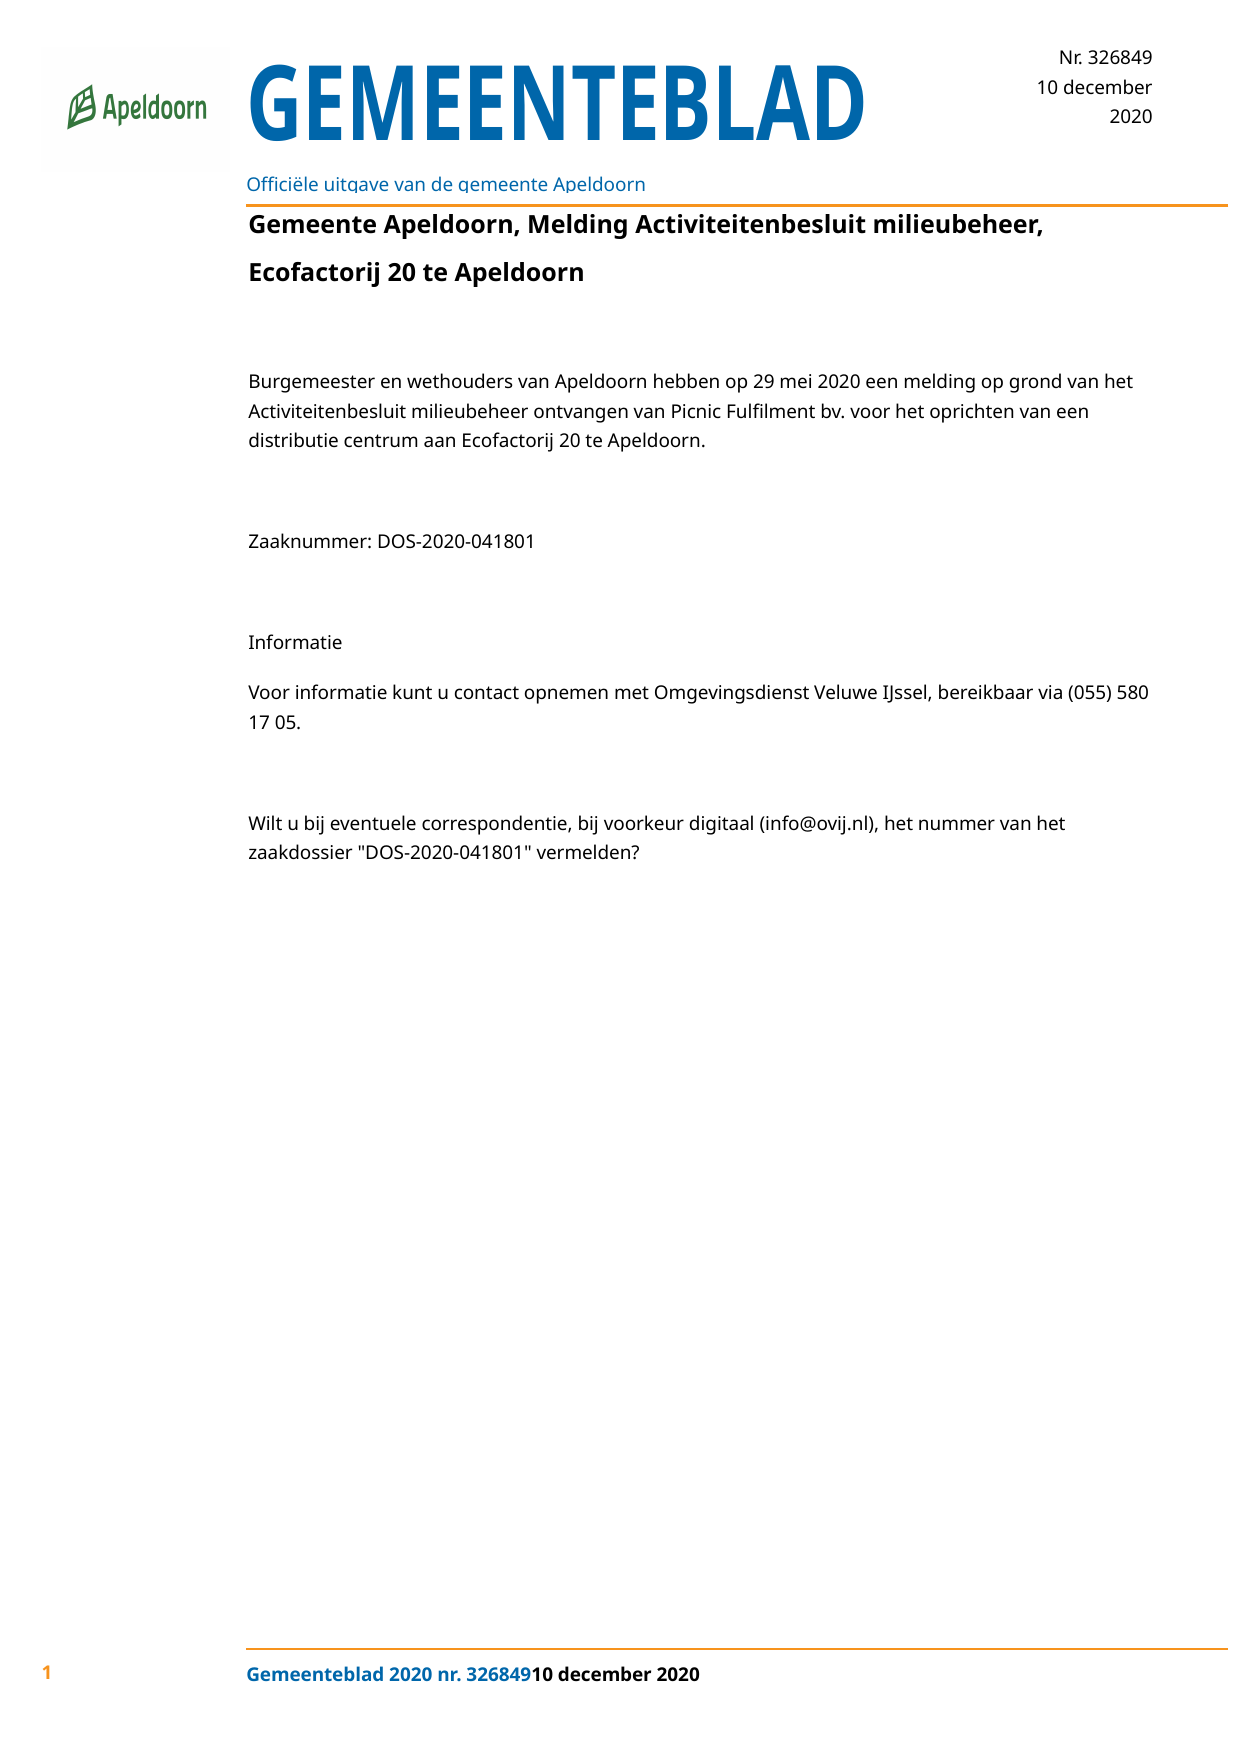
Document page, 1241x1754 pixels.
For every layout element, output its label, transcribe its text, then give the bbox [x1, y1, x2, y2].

picture [41, 47, 231, 172]
text Gemeente Apeldoorn, Melding Activiteitenbesluit milieubeheer, Ecofactorij 20 te Apeldoorn [248, 207, 1152, 288]
text Wilt u bij eventuele correspondentie, bij voorkeur digitaal (info@ovij.nl), het nummer van het zaakdossier "DOS-2020-041801" vermelden? [248, 810, 1152, 865]
text Zaaknummer: DOS-2020-041801 [248, 528, 1152, 554]
text Burgemeester en wethouders van Apeldoorn hebben op 29 mei 2020 een melding op grond van het Activiteitenbesluit milieubeheer ontvangen van Picnic Fulfilment bv. voor het oprichten van een distributie centrum aan Ecofactorij 20 te Apeldoorn. [248, 368, 1152, 453]
text Informatie [248, 629, 1152, 655]
text Voor informatie kunt u contact opnemen met Omgevingsdienst Veluwe IJssel, bereikbaar via (055) 580 17 05. [248, 679, 1152, 735]
